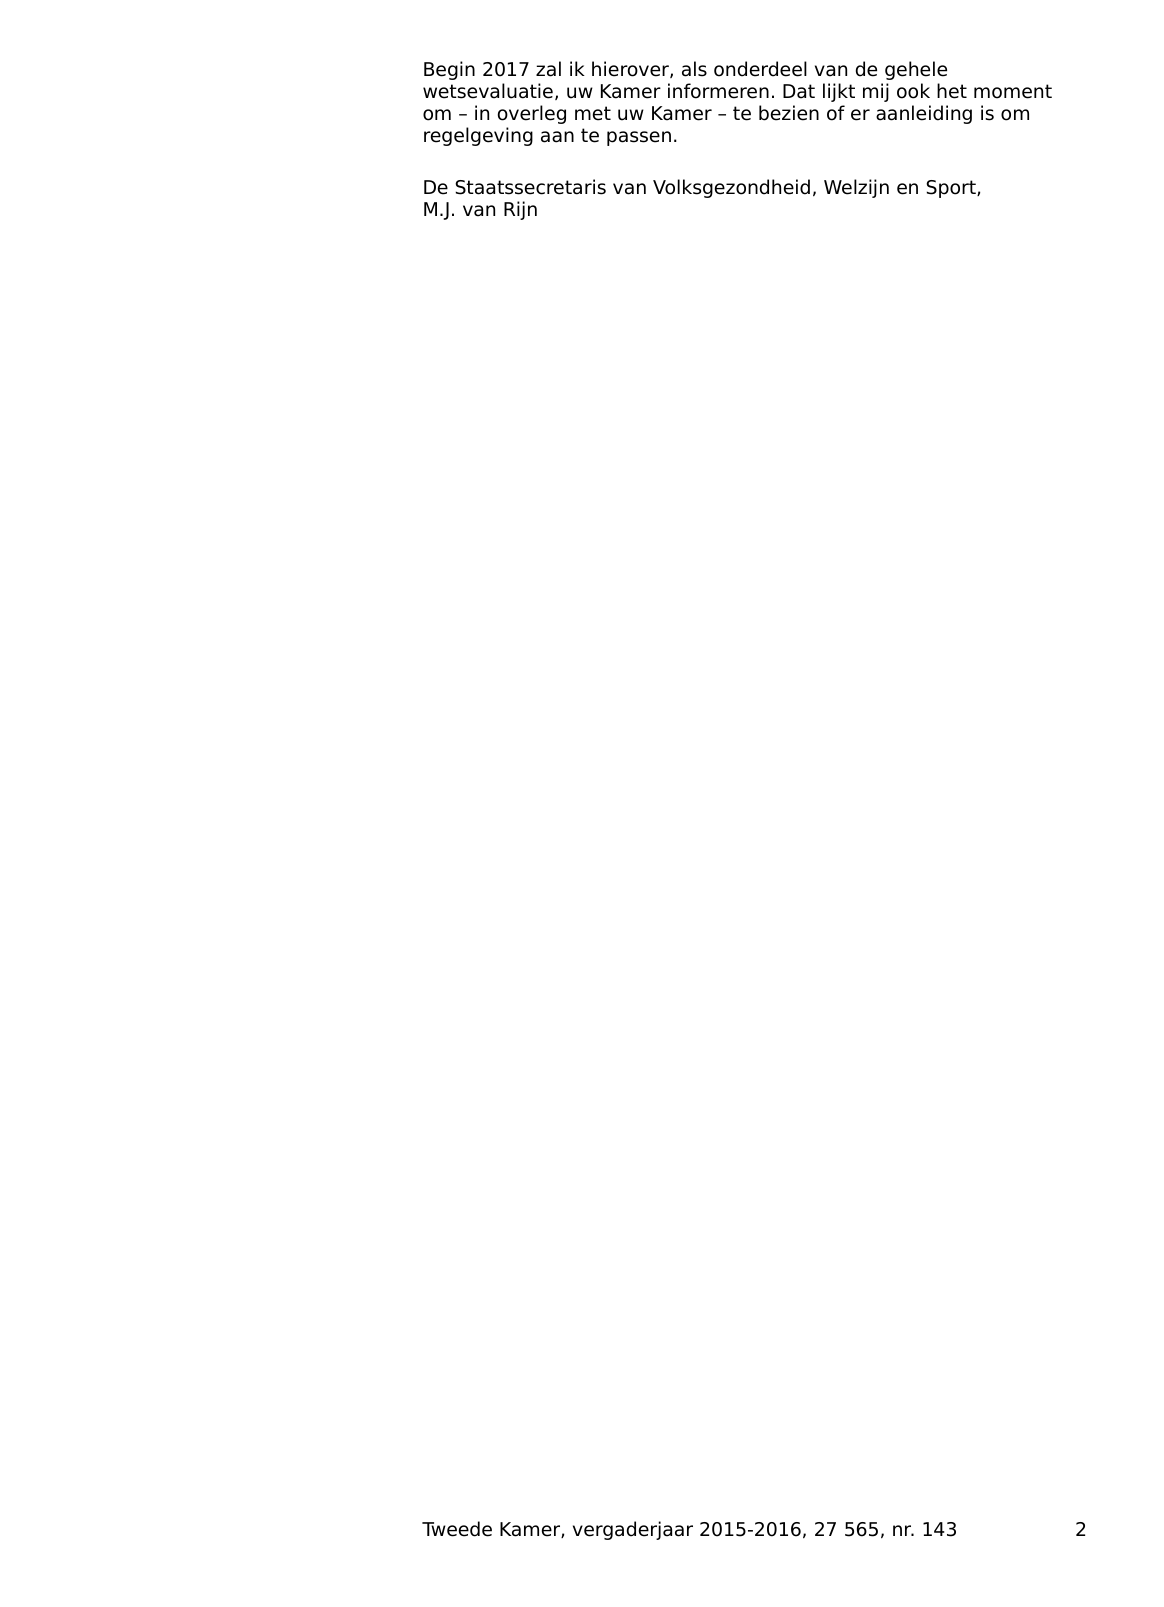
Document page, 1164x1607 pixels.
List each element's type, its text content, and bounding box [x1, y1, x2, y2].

text Begin 2017 zal ik hierover, als onderdeel van de gehele wetsevaluatie, uw Kamer informeren. Dat lijkt mij ook het moment om – in overleg met uw Kamer – te bezien of er aanleiding is om regelgeving aan te passen. [422, 59, 1087, 147]
text De Staatssecretaris van Volksgezondheid, Welzijn en Sport, M.J. van Rijn [422, 177, 1087, 221]
